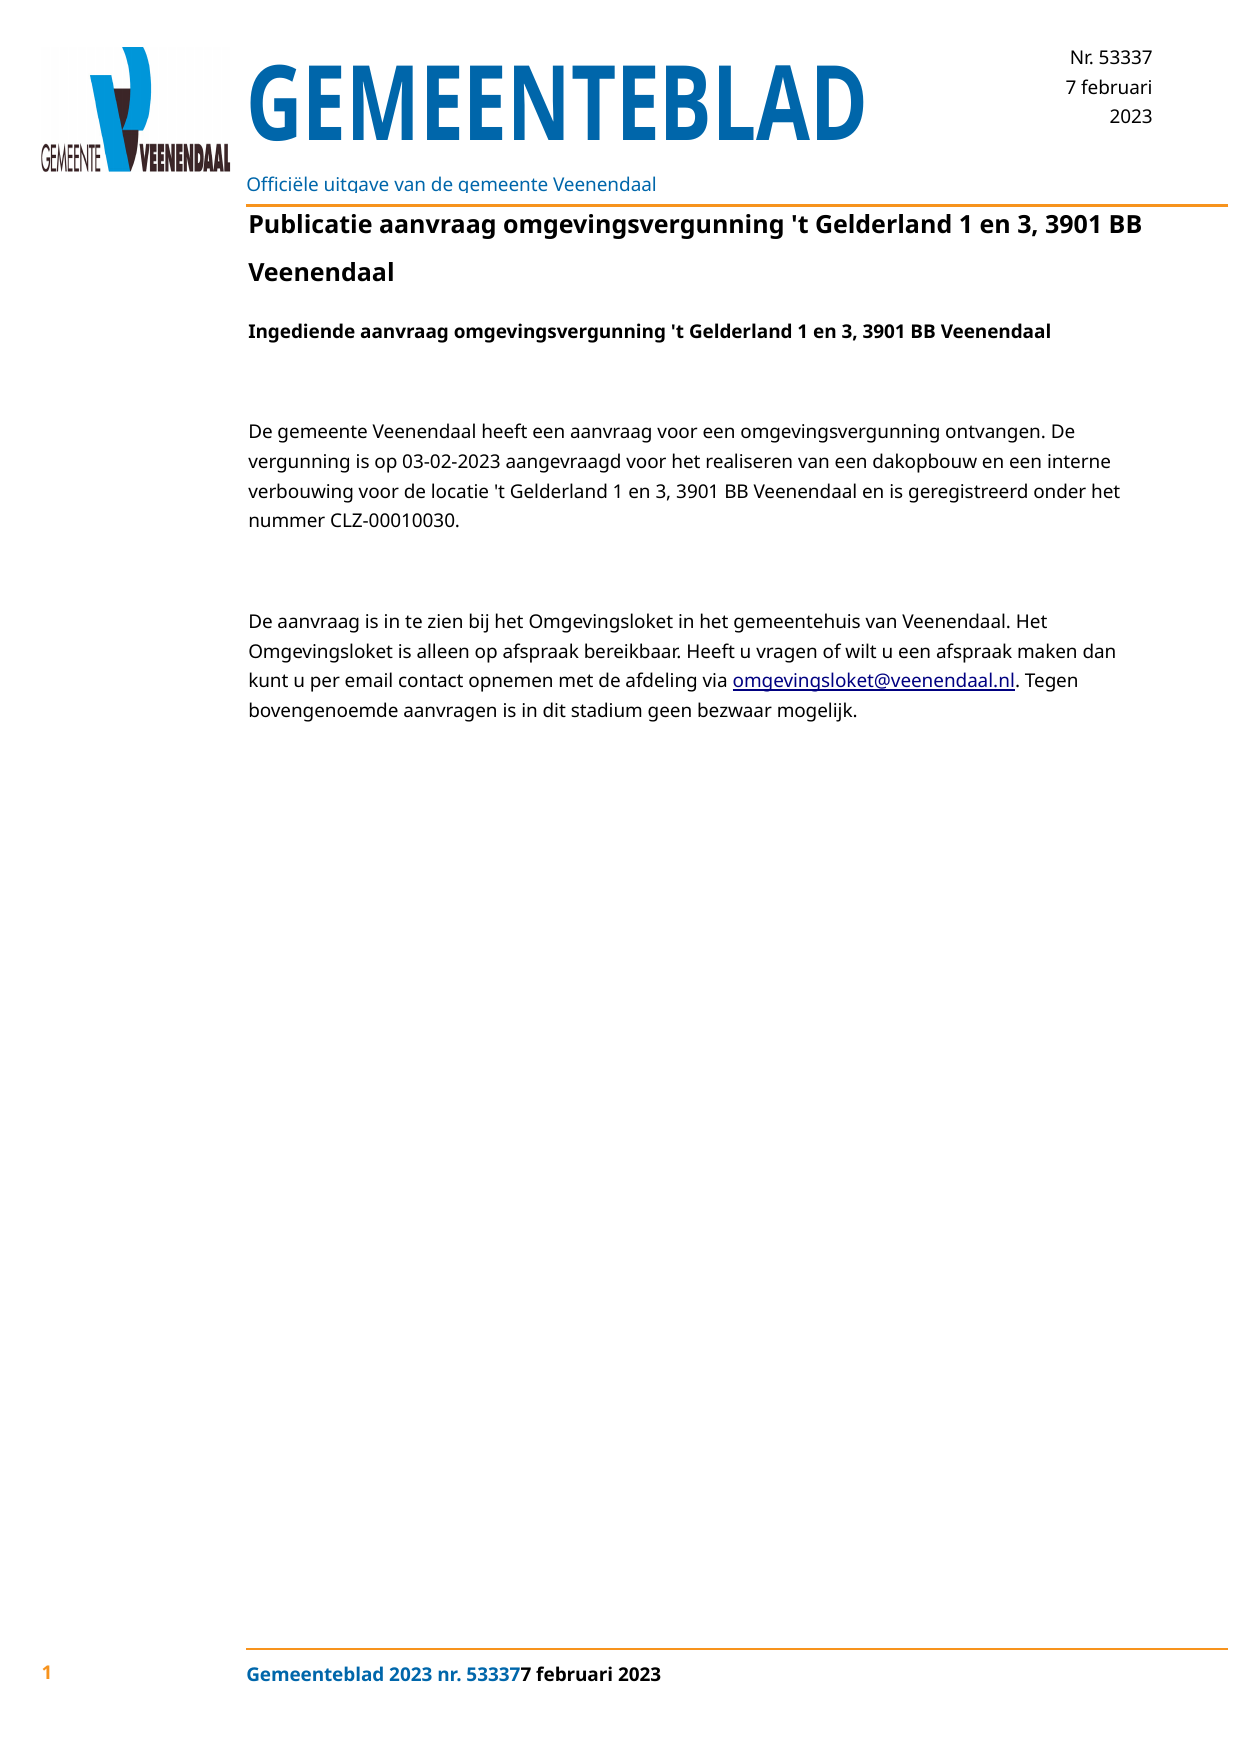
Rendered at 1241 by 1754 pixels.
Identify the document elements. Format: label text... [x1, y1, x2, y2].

picture [123, 47, 231, 172]
picture [41, 47, 130, 172]
text Publicatie aanvraag omgevingsvergunning 't Gelderland 1 en 3, 3901 BB Veenendaal [248, 207, 1152, 288]
text De gemeente Veenendaal heeft een aanvraag voor een omgevingsvergunning ontvangen. De vergunning is op 03-02-2023 aangevraagd voor het realiseren van een dakopbouw en een interne verbouwing voor de locatie 't Gelderland 1 en 3, 3901 BB Veenendaal en is geregistreerd onder het nummer CLZ-00010030. [248, 419, 1152, 533]
text Ingediende aanvraag omgevingsvergunning 't Gelderland 1 en 3, 3901 BB Veenendaal [248, 318, 1152, 344]
text De aanvraag is in te zien bij het Omgevingsloket in het gemeentehuis van Veenendaal. Het Omgevingsloket is alleen op afspraak bereikbaar. Heeft u vragen of wilt u een afspraak maken dan kunt u per email contact opnemen met de afdeling via omgevingsloket@veenendaal.nl. Tegen bovengenoemde aanvragen is in dit stadium geen bezwaar mogelijk. [248, 608, 1152, 723]
